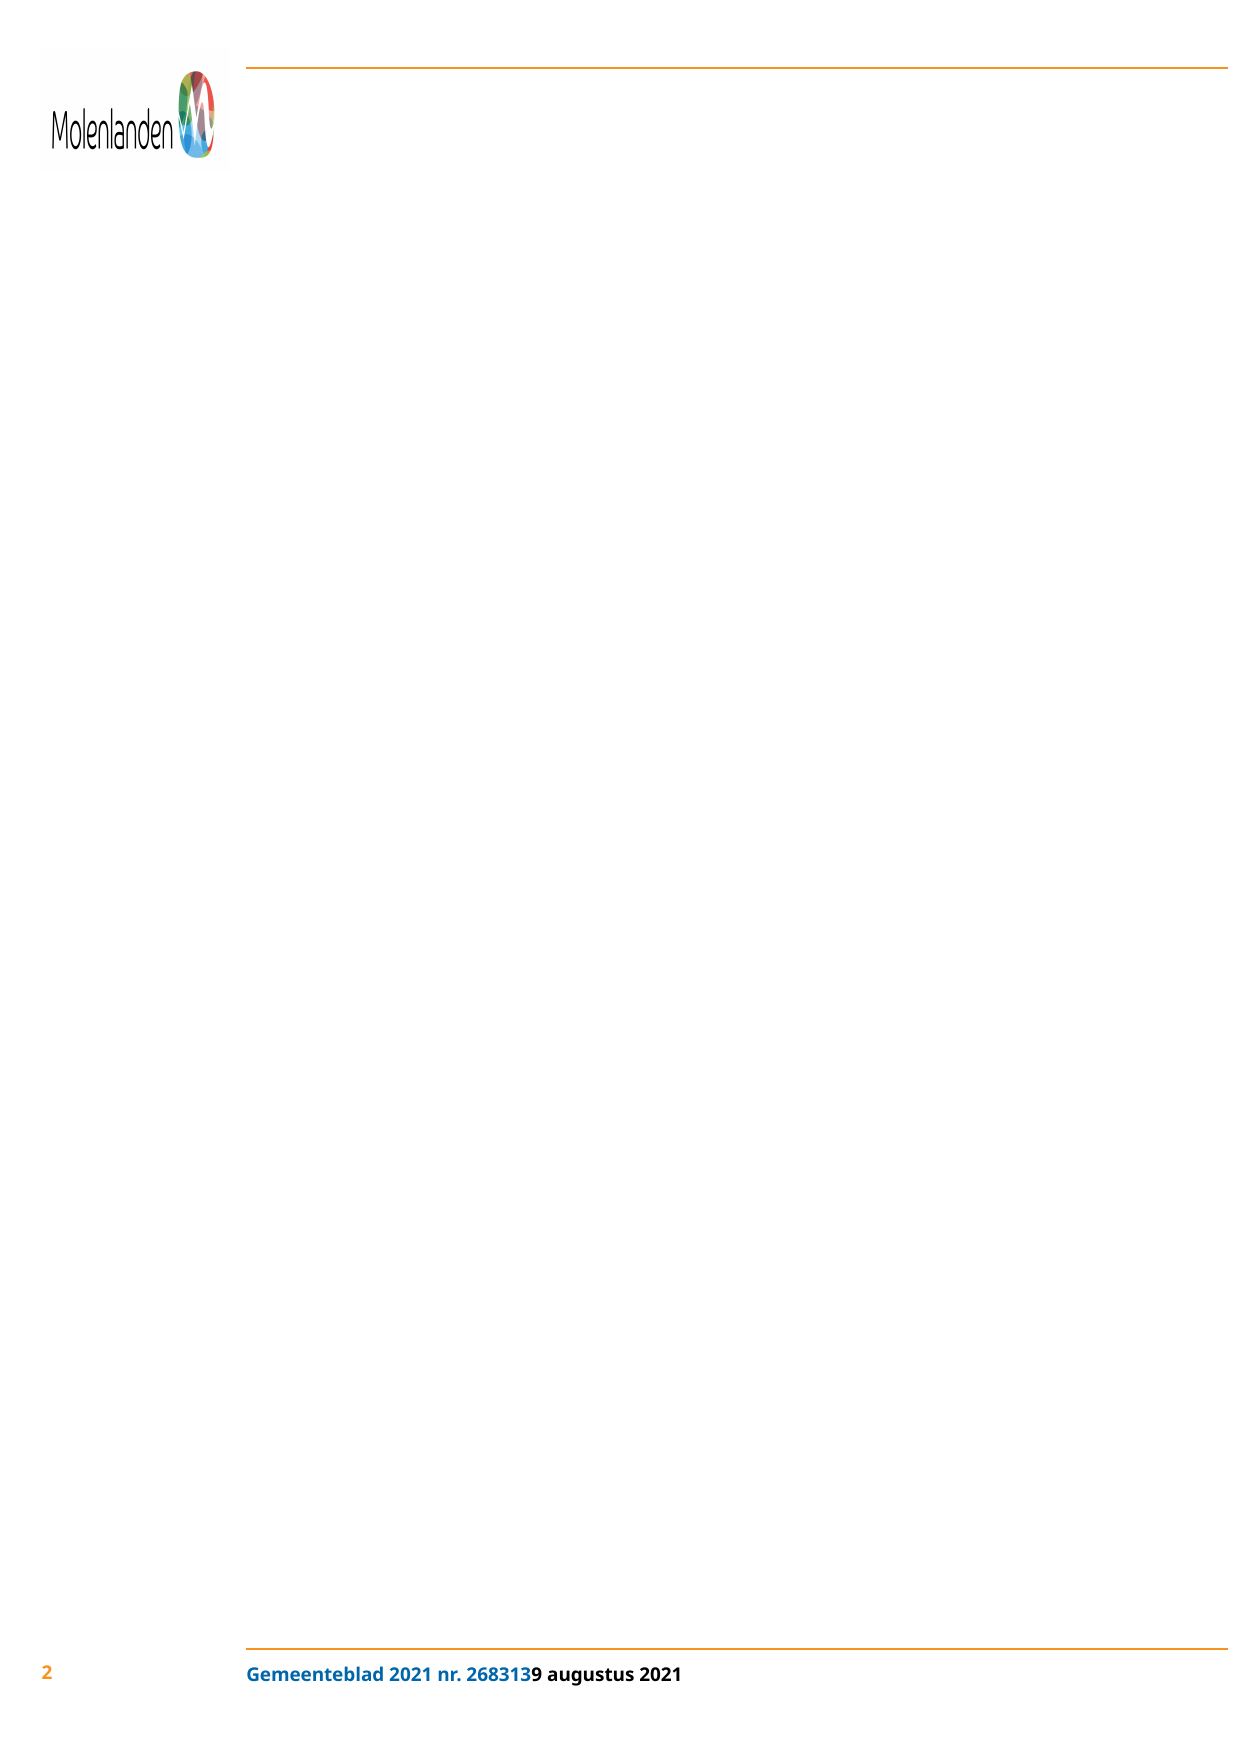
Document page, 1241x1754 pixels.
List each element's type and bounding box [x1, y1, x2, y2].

picture [41, 47, 231, 172]
